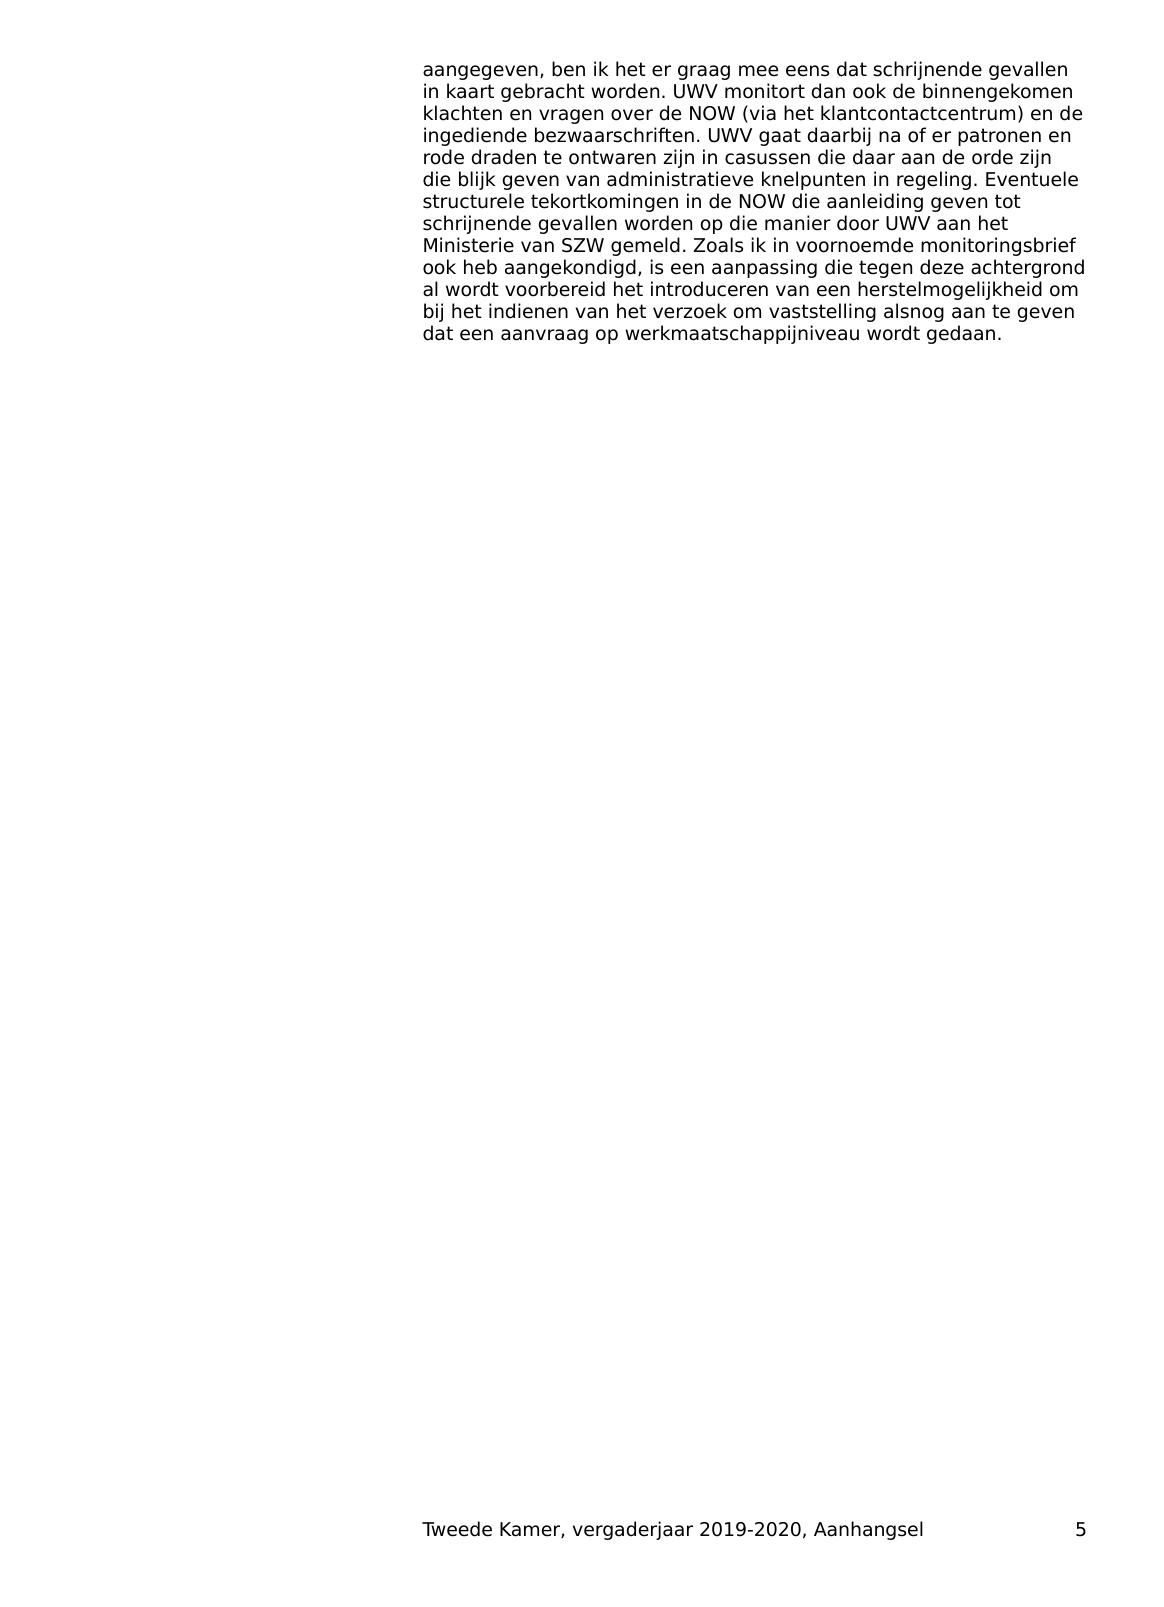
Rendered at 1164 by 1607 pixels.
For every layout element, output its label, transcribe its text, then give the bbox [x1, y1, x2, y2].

text aangegeven, ben ik het er graag mee eens dat schrijnende gevallen in kaart gebracht worden. UWV monitort dan ook de binnengekomen klachten en vragen over de NOW (via het klantcontactcentrum) en de ingediende bezwaarschriften. UWV gaat daarbij na of er patronen en rode draden te ontwaren zijn in casussen die daar aan de orde zijn die blijk geven van administratieve knelpunten in regeling. Eventuele structurele tekortkomingen in de NOW die aanleiding geven tot schrijnende gevallen worden op die manier door UWV aan het Ministerie van SZW gemeld. Zoals ik in voornoemde monitoringsbrief ook heb aangekondigd, is een aanpassing die tegen deze achtergrond al wordt voorbereid het introduceren van een herstelmogelijkheid om bij het indienen van het verzoek om vaststelling alsnog aan te geven dat een aanvraag op werkmaatschappijniveau wordt gedaan. [422, 59, 1087, 345]
